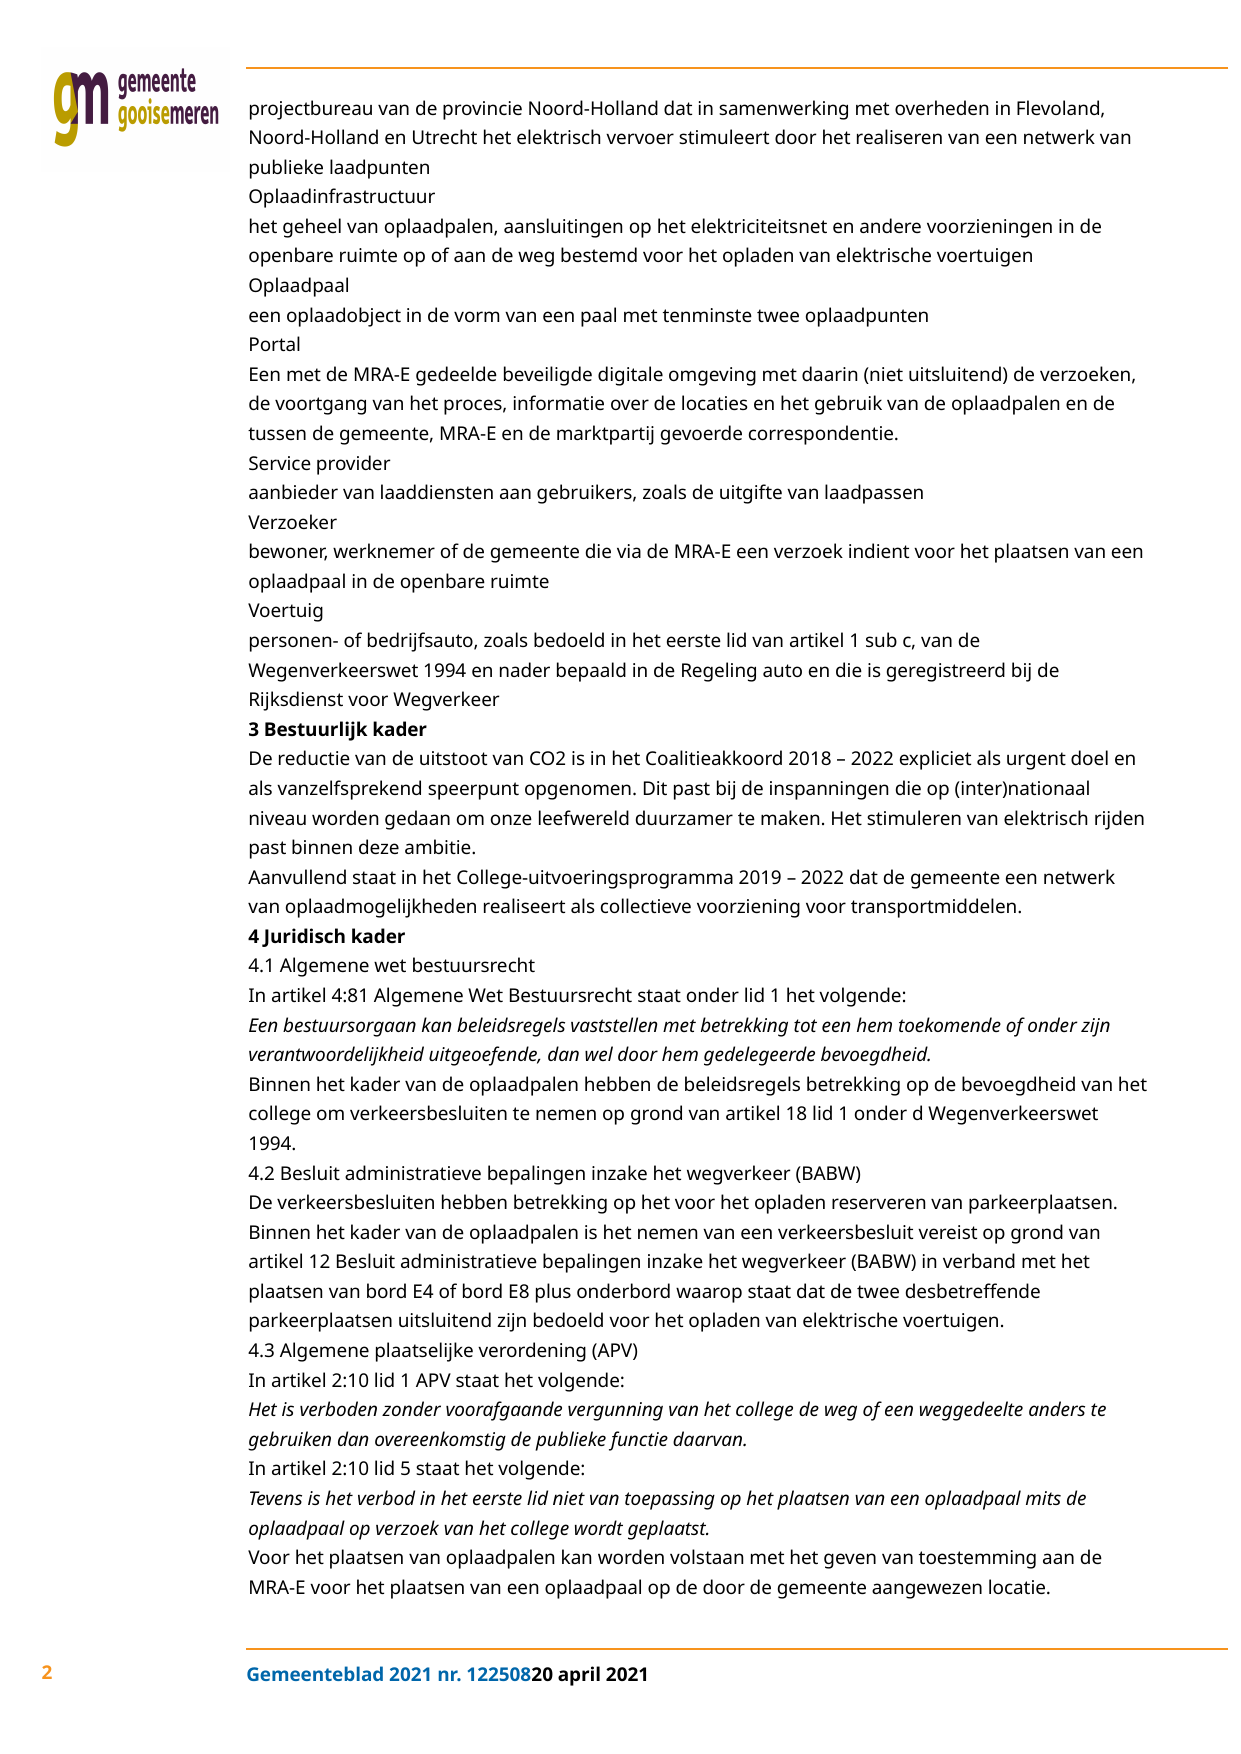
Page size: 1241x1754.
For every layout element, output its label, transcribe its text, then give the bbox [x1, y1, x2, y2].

text Aanvullend staat in het College-uitvoeringsprogramma 2019 – 2022 dat de gemeente een netwerk van oplaadmogelijkheden realiseert als collectieve voorziening voor transportmiddelen. [248, 864, 1152, 919]
text aanbieder van laaddiensten aan gebruikers, zoals de uitgifte van laadpassen [248, 479, 1152, 505]
text In artikel 4:81 Algemene Wet Bestuursrecht staat onder lid 1 het volgende: [248, 982, 1152, 1008]
text 4 Juridisch kader [248, 923, 1152, 949]
text Verzoeker [248, 509, 1152, 535]
picture [41, 47, 231, 172]
text De verkeersbesluiten hebben betrekking op het voor het opladen reserveren van parkeerplaatsen. [248, 1189, 1152, 1215]
text Voor het plaatsen van oplaadpalen kan worden volstaan met het geven van toestemming aan de MRA-E voor het plaatsen van een oplaadpaal op de door de gemeente aangewezen locatie. [248, 1544, 1152, 1600]
text Oplaadinfrastructuur [248, 183, 1152, 209]
text bewoner, werknemer of de gemeente die via de MRA-E een verzoek indient voor het plaatsen van een oplaadpaal in de openbare ruimte [248, 538, 1152, 594]
text Tevens is het verbod in het eerste lid niet van toepassing op het plaatsen van een oplaadpaal mits de oplaadpaal op verzoek van het college wordt geplaatst. [248, 1485, 1152, 1541]
text Voertuig [248, 598, 1152, 623]
text In artikel 2:10 lid 5 staat het volgende: [248, 1456, 1152, 1481]
text 4.1 Algemene wet bestuursrecht [248, 953, 1152, 978]
text 4.2 Besluit administratieve bepalingen inzake het wegverkeer (BABW) [248, 1160, 1152, 1186]
text Service provider [248, 450, 1152, 476]
text het geheel van oplaadpalen, aansluitingen op het elektriciteitsnet en andere voorzieningen in de openbare ruimte op of aan de weg bestemd voor het opladen van elektrische voertuigen [248, 213, 1152, 268]
text Binnen het kader van de oplaadpalen hebben de beleidsregels betrekking op de bevoegdheid van het college om verkeersbesluiten te nemen op grond van artikel 18 lid 1 onder d Wegenverkeerswet 1994. [248, 1071, 1152, 1156]
text Een met de MRA-E gedeelde beveiligde digitale omgeving met daarin (niet uitsluitend) de verzoeken, de voortgang van het proces, informatie over de locaties en het gebruik van de oplaadpalen en de tussen de gemeente, MRA-E en de marktpartij gevoerde correspondentie. [248, 361, 1152, 446]
text een oplaadobject in de vorm van een paal met tenminste twee oplaadpunten [248, 302, 1152, 328]
text Het is verboden zonder voorafgaande vergunning van het college de weg of een weggedeelte anders te gebruiken dan overeenkomstig de publieke functie daarvan. [248, 1396, 1152, 1452]
text 3 Bestuurlijk kader [248, 716, 1152, 742]
text projectbureau van de provincie Noord-Holland dat in samenwerking met overheden in Flevoland, Noord-Holland en Utrecht het elektrisch vervoer stimuleert door het realiseren van een netwerk van publieke laadpunten [248, 95, 1152, 180]
text De reductie van de uitstoot van CO2 is in het Coalitieakkoord 2018 – 2022 expliciet als urgent doel en als vanzelfsprekend speerpunt opgenomen. Dit past bij de inspanningen die op (inter)nationaal niveau worden gedaan om onze leefwereld duurzamer te maken. Het stimuleren van elektrisch rijden past binnen deze ambitie. [248, 746, 1152, 860]
text In artikel 2:10 lid 1 APV staat het volgende: [248, 1367, 1152, 1393]
text 4.3 Algemene plaatselijke verordening (APV) [248, 1337, 1152, 1363]
text Portal [248, 331, 1152, 357]
text personen- of bedrijfsauto, zoals bedoeld in het eerste lid van artikel 1 sub c, van de Wegenverkeerswet 1994 en nader bepaald in de Regeling auto en die is geregistreerd bij de Rijksdienst voor Wegverkeer [248, 627, 1152, 712]
text Oplaadpaal [248, 272, 1152, 298]
text Een bestuursorgaan kan beleidsregels vaststellen met betrekking tot een hem toekomende of onder zijn verantwoordelijkheid uitgeoefende, dan wel door hem gedelegeerde bevoegdheid. [248, 1012, 1152, 1067]
text Binnen het kader van de oplaadpalen is het nemen van een verkeersbesluit vereist op grond van artikel 12 Besluit administratieve bepalingen inzake het wegverkeer (BABW) in verband met het plaatsen van bord E4 of bord E8 plus onderbord waarop staat dat de twee desbetreffende parkeerplaatsen uitsluitend zijn bedoeld voor het opladen van elektrische voertuigen. [248, 1219, 1152, 1333]
